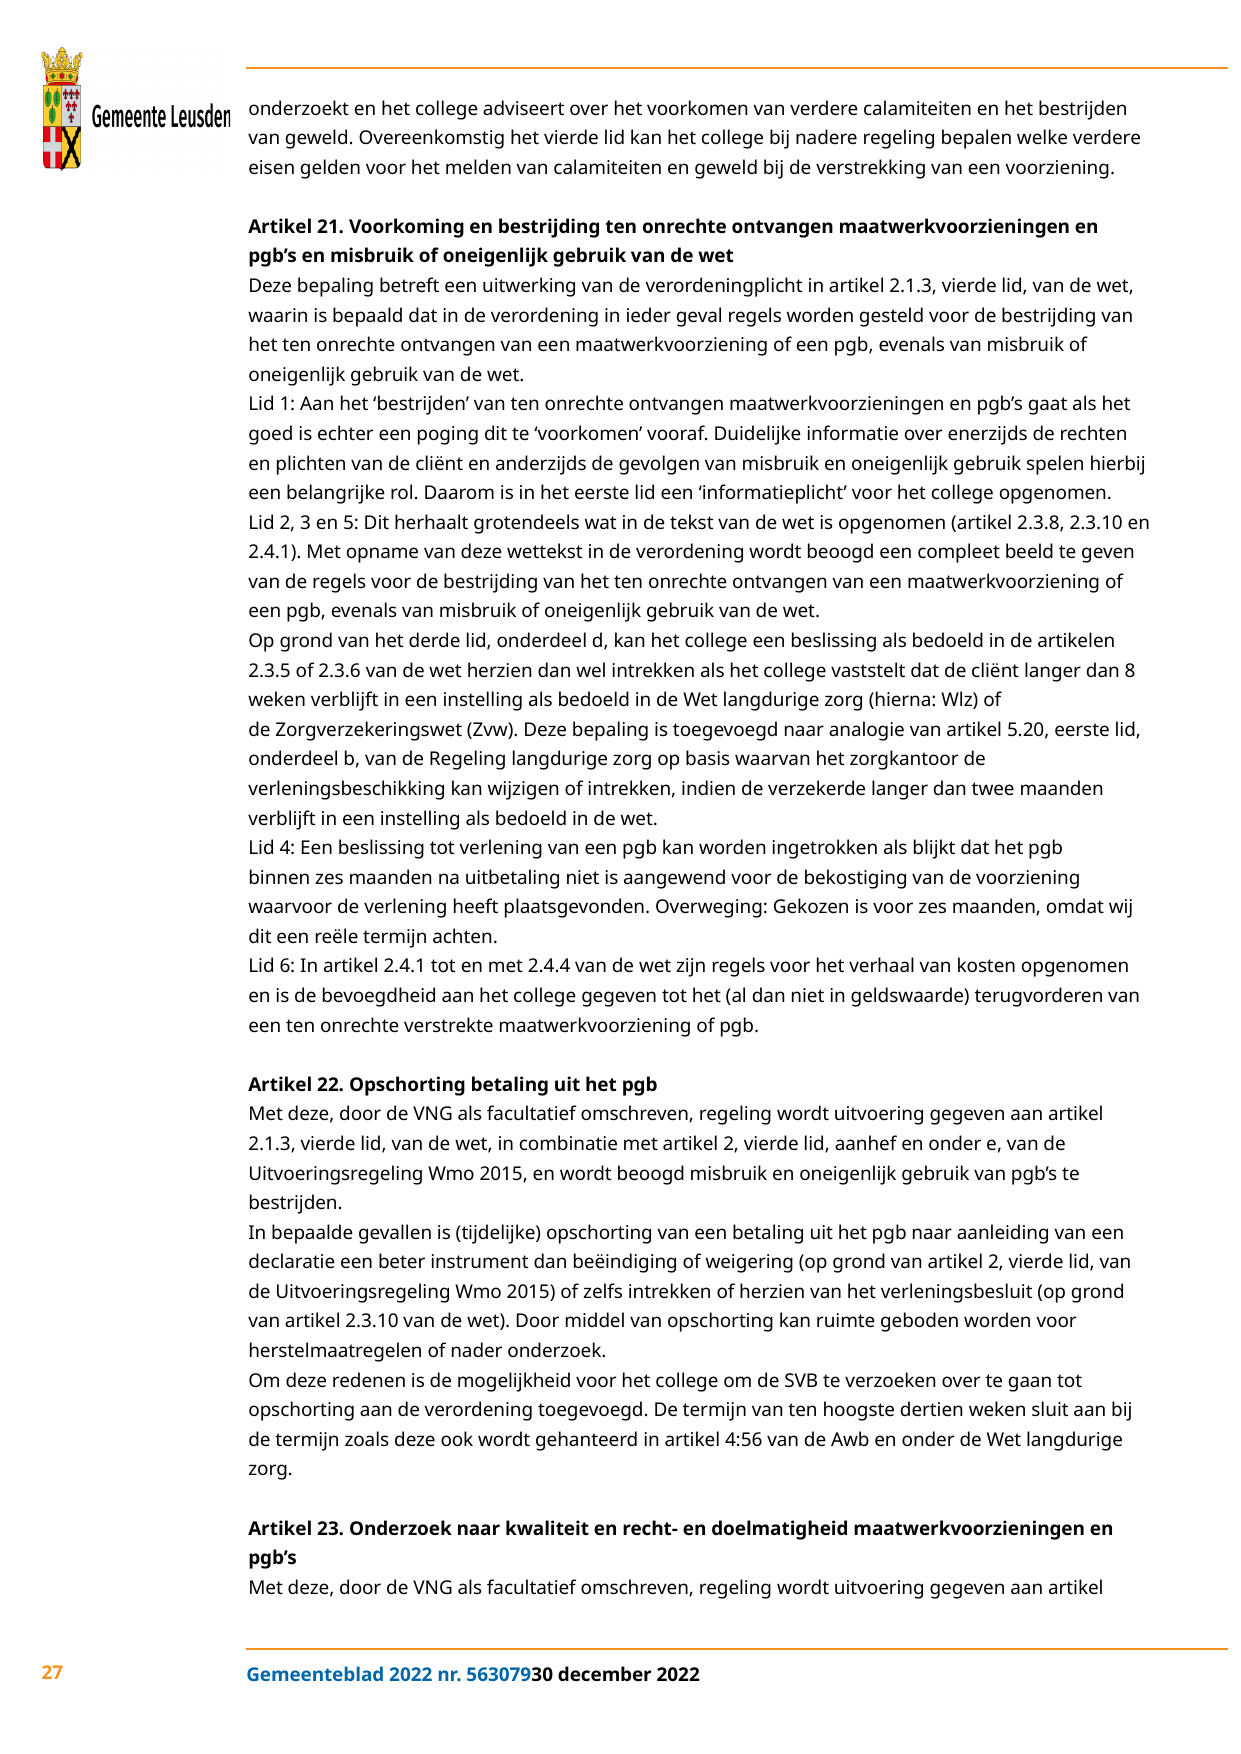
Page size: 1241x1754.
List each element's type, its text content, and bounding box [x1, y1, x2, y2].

text Lid 4: Een beslissing tot verlening van een pgb kan worden ingetrokken als blijkt dat het pgb [248, 834, 1152, 860]
text Lid 2, 3 en 5: Dit herhaalt grotendeels wat in de tekst van de wet is opgenomen (artikel 2.3.8, 2.3.10 en 2.4.1). Met opname van deze wettekst in de verordening wordt beoogd een compleet beeld te geven van de regels voor de bestrijding van het ten onrechte ontvangen van een maatwerkvoorziening of een pgb, evenals van misbruik of oneigenlijk gebruik van de wet. [248, 509, 1152, 623]
text Lid 1: Aan het ‘bestrijden’ van ten onrechte ontvangen maatwerkvoorzieningen en pgb’s gaat als het goed is echter een poging dit te ‘voorkomen’ vooraf. Duidelijke informatie over enerzijds de rechten en plichten van de cliënt en anderzijds de gevolgen van misbruik en oneigenlijk gebruik spelen hierbij een belangrijke rol. Daarom is in het eerste lid een ‘informatieplicht’ voor het college opgenomen. [248, 391, 1152, 505]
text Artikel 22. Opschorting betaling uit het pgb [248, 1071, 1152, 1097]
text Deze bepaling betreft een uitwerking van de verordeningplicht in artikel 2.1.3, vierde lid, van de wet, waarin is bepaald dat in de verordening in ieder geval regels worden gesteld voor de bestrijding van het ten onrechte ontvangen van een maatwerkvoorziening of een pgb, evenals van misbruik of oneigenlijk gebruik van de wet. [248, 272, 1152, 387]
text Lid 6: In artikel 2.4.1 tot en met 2.4.4 van de wet zijn regels voor het verhaal van kosten opgenomen en is de bevoegdheid aan het college gegeven tot het (al dan niet in geldswaarde) terugvorderen van een ten onrechte verstrekte maatwerkvoorziening of pgb. [248, 953, 1152, 1038]
text Om deze redenen is de mogelijkheid voor het college om de SVB te verzoeken over te gaan tot opschorting aan de verordening toegevoegd. De termijn van ten hoogste dertien weken sluit aan bij de termijn zoals deze ook wordt gehanteerd in artikel 4:56 van de Awb en onder de Wet langdurige zorg. [248, 1367, 1152, 1481]
text In bepaalde gevallen is (tijdelijke) opschorting van een betaling uit het pgb naar aanleiding van een declaratie een beter instrument dan beëindiging of weigering (op grond van artikel 2, vierde lid, van de Uitvoeringsregeling Wmo 2015) of zelfs intrekken of herzien van het verleningsbesluit (op grond van artikel 2.3.10 van de wet). Door middel van opschorting kan ruimte geboden worden voor herstelmaatregelen of nader onderzoek. [248, 1219, 1152, 1363]
text Met deze, door de VNG als facultatief omschreven, regeling wordt uitvoering gegeven aan artikel [248, 1574, 1152, 1600]
text eisen gelden voor het melden van calamiteiten en geweld bij de verstrekking van een voorziening. [248, 154, 1152, 180]
text binnen zes maanden na uitbetaling niet is aangewend voor de bekostiging van de voorziening waarvoor de verlening heeft plaatsgevonden. Overweging: Gekozen is voor zes maanden, omdat wij dit een reële termijn achten. [248, 864, 1152, 949]
text onderzoekt en het college adviseert over het voorkomen van verdere calamiteiten en het bestrijden [248, 95, 1152, 121]
text Artikel 21. Voorkoming en bestrijding ten onrechte ontvangen maatwerkvoorzieningen en pgb’s en misbruik of oneigenlijk gebruik van de wet [248, 213, 1152, 268]
text Met deze, door de VNG als facultatief omschreven, regeling wordt uitvoering gegeven aan artikel 2.1.3, vierde lid, van de wet, in combinatie met artikel 2, vierde lid, aanhef en onder e, van de Uitvoeringsregeling Wmo 2015, en wordt beoogd misbruik en oneigenlijk gebruik van pgb’s te bestrijden. [248, 1101, 1152, 1215]
text Artikel 23. Onderzoek naar kwaliteit en recht- en doelmatigheid maatwerkvoorzieningen en pgb’s [248, 1515, 1152, 1570]
text van geweld. Overeenkomstig het vierde lid kan het college bij nadere regeling bepalen welke verdere [248, 124, 1152, 150]
picture [41, 47, 231, 172]
text Op grond van het derde lid, onderdeel d, kan het college een beslissing als bedoeld in de artikelen 2.3.5 of 2.3.6 van de wet herzien dan wel intrekken als het college vaststelt dat de cliënt langer dan 8 weken verblijft in een instelling als bedoeld in de Wet langdurige zorg (hierna: Wlz) of de Zorgverzekeringswet (Zvw). Deze bepaling is toegevoegd naar analogie van artikel 5.20, eerste lid, onderdeel b, van de Regeling langdurige zorg op basis waarvan het zorgkantoor de verleningsbeschikking kan wijzigen of intrekken, indien de verzekerde langer dan twee maanden verblijft in een instelling als bedoeld in de wet. [248, 627, 1152, 831]
